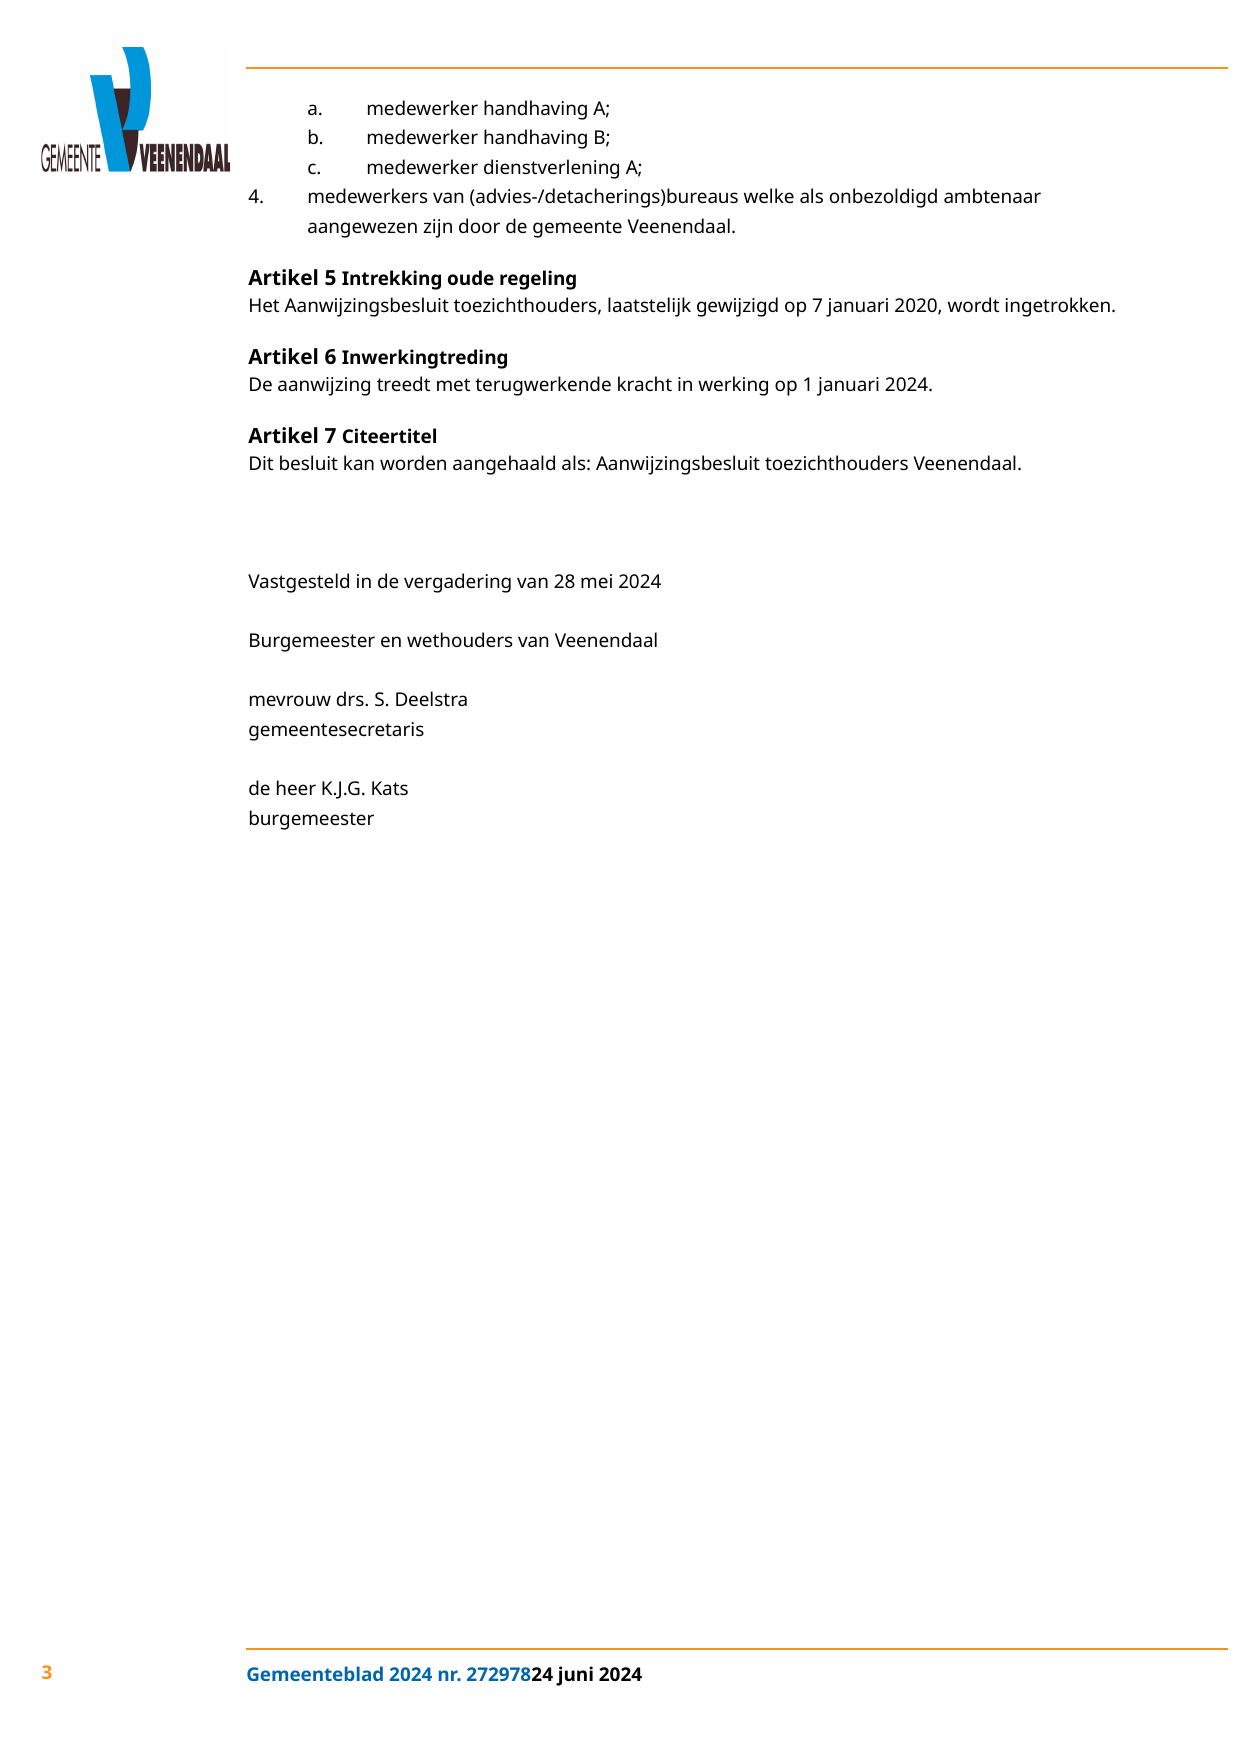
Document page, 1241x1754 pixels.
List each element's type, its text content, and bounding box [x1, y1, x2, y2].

text De aanwijzing treedt met terugwerkende kracht in werking op 1 januari 2024. [248, 371, 1152, 397]
text mevrouw drs. S. Deelstra [248, 686, 1152, 712]
list medewerker handhaving A; [307, 95, 1152, 121]
text Burgemeester en wethouders van Veenendaal [248, 627, 1152, 653]
text Artikel 5 Intrekking oude regeling [248, 263, 1152, 292]
text Dit besluit kan worden aangehaald als: Aanwijzingsbesluit toezichthouders Veenendaal. [248, 450, 1152, 475]
list medewerker dienstverlening A; [307, 154, 1152, 180]
text de heer K.J.G. Kats [248, 775, 1152, 801]
text gemeentesecretaris [248, 716, 1152, 742]
text Vastgesteld in de vergadering van 28 mei 2024 [248, 568, 1152, 594]
text Artikel 7 Citeertitel [248, 421, 1152, 450]
picture [123, 47, 231, 172]
text Artikel 6 Inwerkingtreding [248, 342, 1152, 371]
list medewerkers van (advies-/detacherings)bureaus welke als onbezoldigd ambtenaar aangewezen zijn door de gemeente Veenendaal. [248, 183, 1152, 239]
text burgemeester [248, 805, 1152, 830]
picture [41, 47, 130, 172]
text Het Aanwijzingsbesluit toezichthouders, laatstelijk gewijzigd op 7 januari 2020, wordt ingetrokken. [248, 292, 1152, 318]
list medewerker handhaving B; [307, 124, 1152, 150]
